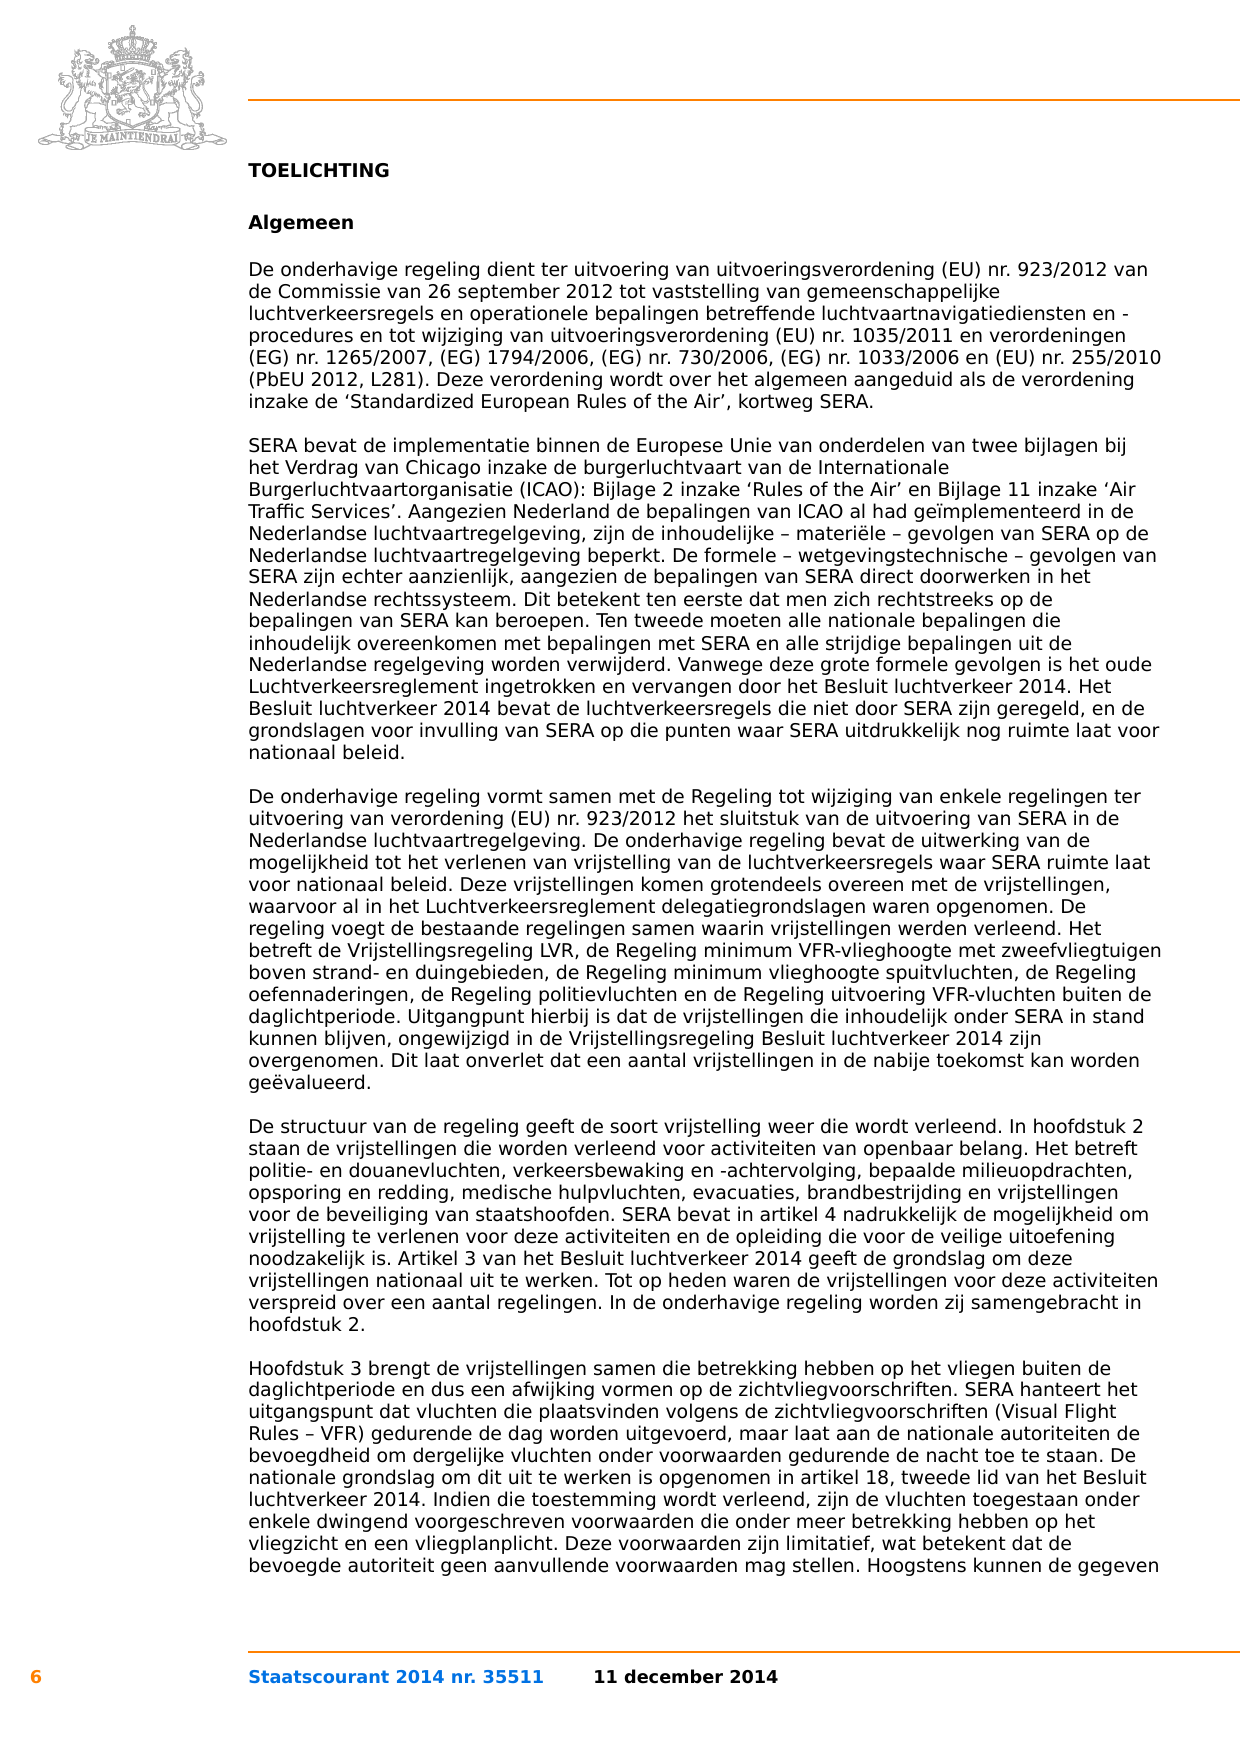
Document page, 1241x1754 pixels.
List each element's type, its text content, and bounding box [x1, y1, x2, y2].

text SERA bevat de implementatie binnen de Europese Unie van onderdelen van twee bijlagen bij het Verdrag van Chicago inzake de burgerluchtvaart van de Internationale Burgerluchtvaartorganisatie (ICAO): Bijlage 2 inzake ‘Rules of the Air’ en Bijlage 11 inzake ‘Air Traffic Services’. Aangezien Nederland de bepalingen van ICAO al had geïmplementeerd in de Nederlandse luchtvaartregelgeving, zijn de inhoudelijke – materiële – gevolgen van SERA op de Nederlandse luchtvaartregelgeving beperkt. De formele – wetgevingstechnische – gevolgen van SERA zijn echter aanzienlijk, aangezien de bepalingen van SERA direct doorwerken in het Nederlandse rechtssysteem. Dit betekent ten eerste dat men zich rechtstreeks op de bepalingen van SERA kan beroepen. Ten tweede moeten alle nationale bepalingen die inhoudelijk overeenkomen met bepalingen met SERA en alle strijdige bepalingen uit de Nederlandse regelgeving worden verwijderd. Vanwege deze grote formele gevolgen is het oude Luchtverkeersreglement ingetrokken en vervangen door het Besluit luchtverkeer 2014. Het Besluit luchtverkeer 2014 bevat de luchtverkeersregels die niet door SERA zijn geregeld, en de grondslagen voor invulling van SERA op die punten waar SERA uitdrukkelijk nog ruimte laat voor nationaal beleid. [248, 434, 1163, 764]
text De onderhavige regeling vormt samen met de Regeling tot wijziging van enkele regelingen ter uitvoering van verordening (EU) nr. 923/2012 het sluitstuk van de uitvoering van SERA in de Nederlandse luchtvaartregelgeving. De onderhavige regeling bevat de uitwerking van de mogelijkheid tot het verlenen van vrijstelling van de luchtverkeersregels waar SERA ruimte laat voor nationaal beleid. Deze vrijstellingen komen grotendeels overeen met de vrijstellingen, waarvoor al in het Luchtverkeersreglement delegatiegrondslagen waren opgenomen. De regeling voegt de bestaande regelingen samen waarin vrijstellingen werden verleend. Het betreft de Vrijstellingsregeling LVR, de Regeling minimum VFR-vlieghoogte met zweefvliegtuigen boven strand- en duingebieden, de Regeling minimum vlieghoogte spuitvluchten, de Regeling oefennaderingen, de Regeling politievluchten en de Regeling uitvoering VFR-vluchten buiten de daglichtperiode. Uitgangpunt hierbij is dat de vrijstellingen die inhoudelijk onder SERA in stand kunnen blijven, ongewijzigd in de Vrijstellingsregeling Besluit luchtverkeer 2014 zijn overgenomen. Dit laat onverlet dat een aantal vrijstellingen in de nabije toekomst kan worden geëvalueerd. [248, 786, 1163, 1094]
picture [38, 25, 227, 150]
text De structuur van de regeling geeft de soort vrijstelling weer die wordt verleend. In hoofdstuk 2 staan de vrijstellingen die worden verleend voor activiteiten van openbaar belang. Het betreft politie- en douanevluchten, verkeersbewaking en -achtervolging, bepaalde milieuopdrachten, opsporing en redding, medische hulpvluchten, evacuaties, brandbestrijding en vrijstellingen voor de beveiliging van staatshoofden. SERA bevat in artikel 4 nadrukkelijk de mogelijkheid om vrijstelling te verlenen voor deze activiteiten en de opleiding die voor de veilige uitoefening noodzakelijk is. Artikel 3 van het Besluit luchtverkeer 2014 geeft de grondslag om deze vrijstellingen nationaal uit te werken. Tot op heden waren de vrijstellingen voor deze activiteiten verspreid over een aantal regelingen. In de onderhavige regeling worden zij samengebracht in hoofdstuk 2. [248, 1116, 1163, 1336]
text Hoofdstuk 3 brengt de vrijstellingen samen die betrekking hebben op het vliegen buiten de daglichtperiode en dus een afwijking vormen op de zichtvliegvoorschriften. SERA hanteert het uitgangspunt dat vluchten die plaatsvinden volgens de zichtvliegvoorschriften (Visual Flight Rules – VFR) gedurende de dag worden uitgevoerd, maar laat aan de nationale autoriteiten de bevoegdheid om dergelijke vluchten onder voorwaarden gedurende de nacht toe te staan. De nationale grondslag om dit uit te werken is opgenomen in artikel 18, tweede lid van het Besluit luchtverkeer 2014. Indien die toestemming wordt verleend, zijn de vluchten toegestaan onder enkele dwingend voorgeschreven voorwaarden die onder meer betrekking hebben op het vliegzicht en een vliegplanplicht. Deze voorwaarden zijn limitatief, wat betekent dat de bevoegde autoriteit geen aanvullende voorwaarden mag stellen. Hoogstens kunnen de gegeven [248, 1357, 1163, 1577]
subtitle Algemeen [248, 212, 1163, 234]
text De onderhavige regeling dient ter uitvoering van uitvoeringsverordening (EU) nr. 923/2012 van de Commissie van 26 september 2012 tot vaststelling van gemeenschappelijke luchtverkeersregels en operationele bepalingen betreffende luchtvaartnavigatiediensten en -procedures en tot wijziging van uitvoeringsverordening (EU) nr. 1035/2011 en verordeningen (EG) nr. 1265/2007, (EG) 1794/2006, (EG) nr. 730/2006, (EG) nr. 1033/2006 en (EU) nr. 255/2010 (PbEU 2012, L281). Deze verordening wordt over het algemeen aangeduid als de verordening inzake de ‘Standardized European Rules of the Air’, kortweg SERA. [248, 259, 1163, 413]
subtitle TOELICHTING [248, 160, 1163, 182]
